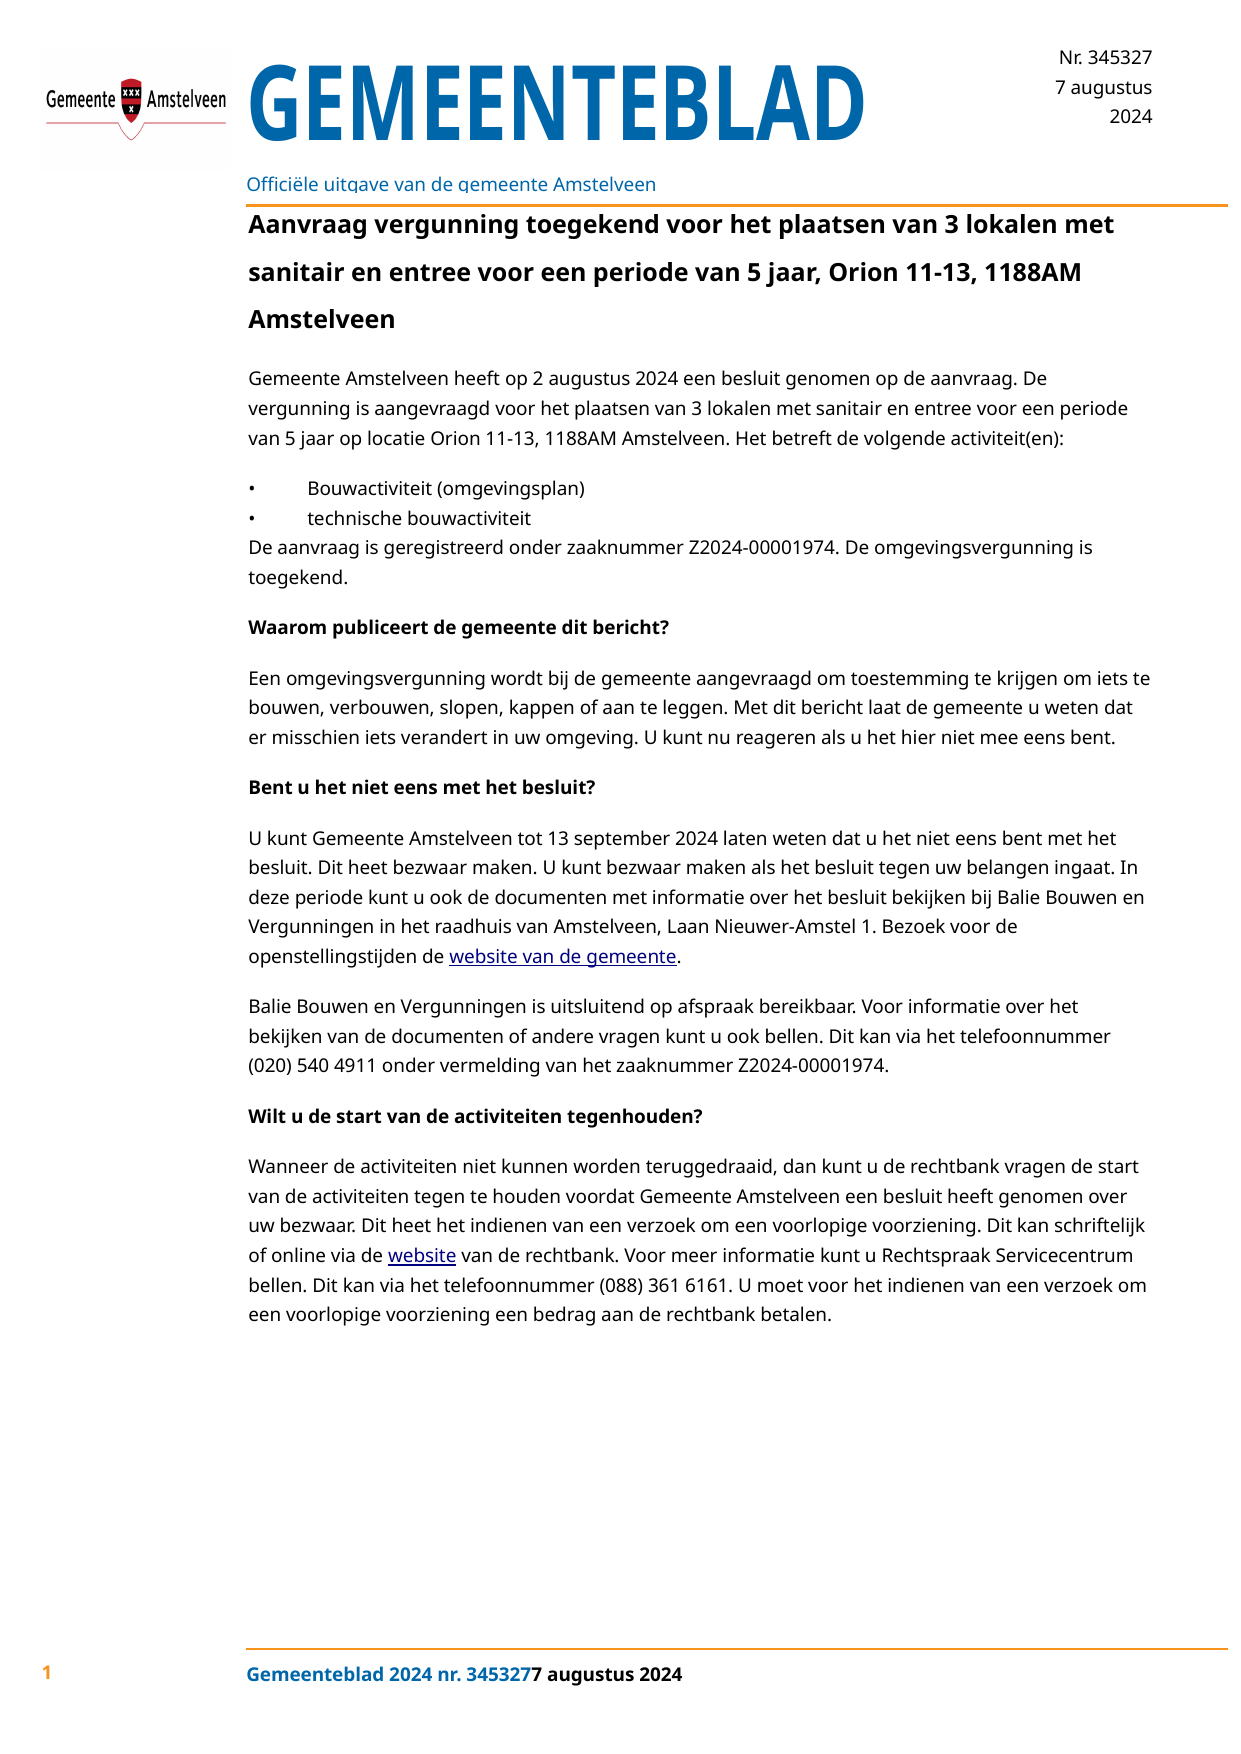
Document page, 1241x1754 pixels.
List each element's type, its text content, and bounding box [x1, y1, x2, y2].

text Waarom publiceert de gemeente dit bericht? [248, 614, 1152, 640]
text Gemeente Amstelveen heeft op 2 augustus 2024 een besluit genomen op de aanvraag. De vergunning is aangevraagd voor het plaatsen van 3 lokalen met sanitair en entree voor een periode van 5 jaar op locatie Orion 11-13, 1188AM Amstelveen. Het betreft de volgende activiteit(en): [248, 366, 1152, 450]
text Een omgevingsvergunning wordt bij de gemeente aangevraagd om toestemming te krijgen om iets te bouwen, verbouwen, slopen, kappen of aan te leggen. Met dit bericht laat de gemeente u weten dat er misschien iets verandert in uw omgeving. U kunt nu reageren als u het hier niet mee eens bent. [248, 665, 1152, 749]
text Aanvraag vergunning toegekend voor het plaatsen van 3 lokalen met sanitair en entree voor een periode van 5 jaar, Orion 11-13, 1188AM Amstelveen [248, 207, 1152, 336]
picture [41, 47, 231, 172]
list technische bouwactiviteit [248, 505, 1152, 530]
text Wanneer de activiteiten niet kunnen worden teruggedraaid, dan kunt u de rechtbank vragen de start van de activiteiten tegen te houden voordat Gemeente Amstelveen een besluit heeft genomen over uw bezwaar. Dit heet het indienen van een verzoek om een voorlopige voorziening. Dit kan schriftelijk of online via de website van de rechtbank. Voor meer informatie kunt u Rechtspraak Servicecentrum bellen. Dit kan via het telefoonnummer (088) 361 6161. U moet voor het indienen van een verzoek om een voorlopige voorziening een bedrag aan de rechtbank betalen. [248, 1153, 1152, 1327]
text De aanvraag is geregistreerd onder zaaknummer Z2024-00001974. De omgevingsvergunning is toegekend. [248, 534, 1152, 589]
text Bent u het niet eens met het besluit? [248, 774, 1152, 800]
text Wilt u de start van de activiteiten tegenhouden? [248, 1103, 1152, 1129]
list Bouwactiviteit (omgevingsplan) [248, 475, 1152, 501]
text Balie Bouwen en Vergunningen is uitsluitend op afspraak bereikbaar. Voor informatie over het bekijken van de documenten of andere vragen kunt u ook bellen. Dit kan via het telefoonnummer (020) 540 4911 onder vermelding van het zaaknummer Z2024-00001974. [248, 993, 1152, 1078]
text U kunt Gemeente Amstelveen tot 13 september 2024 laten weten dat u het niet eens bent met het besluit. Dit heet bezwaar maken. U kunt bezwaar maken als het besluit tegen uw belangen ingaat. In deze periode kunt u ook de documenten met informatie over het besluit bekijken bij Balie Bouwen en Vergunningen in het raadhuis van Amstelveen, Laan Nieuwer-Amstel 1. Bezoek voor de openstellingstijden de website van de gemeente. [248, 825, 1152, 969]
